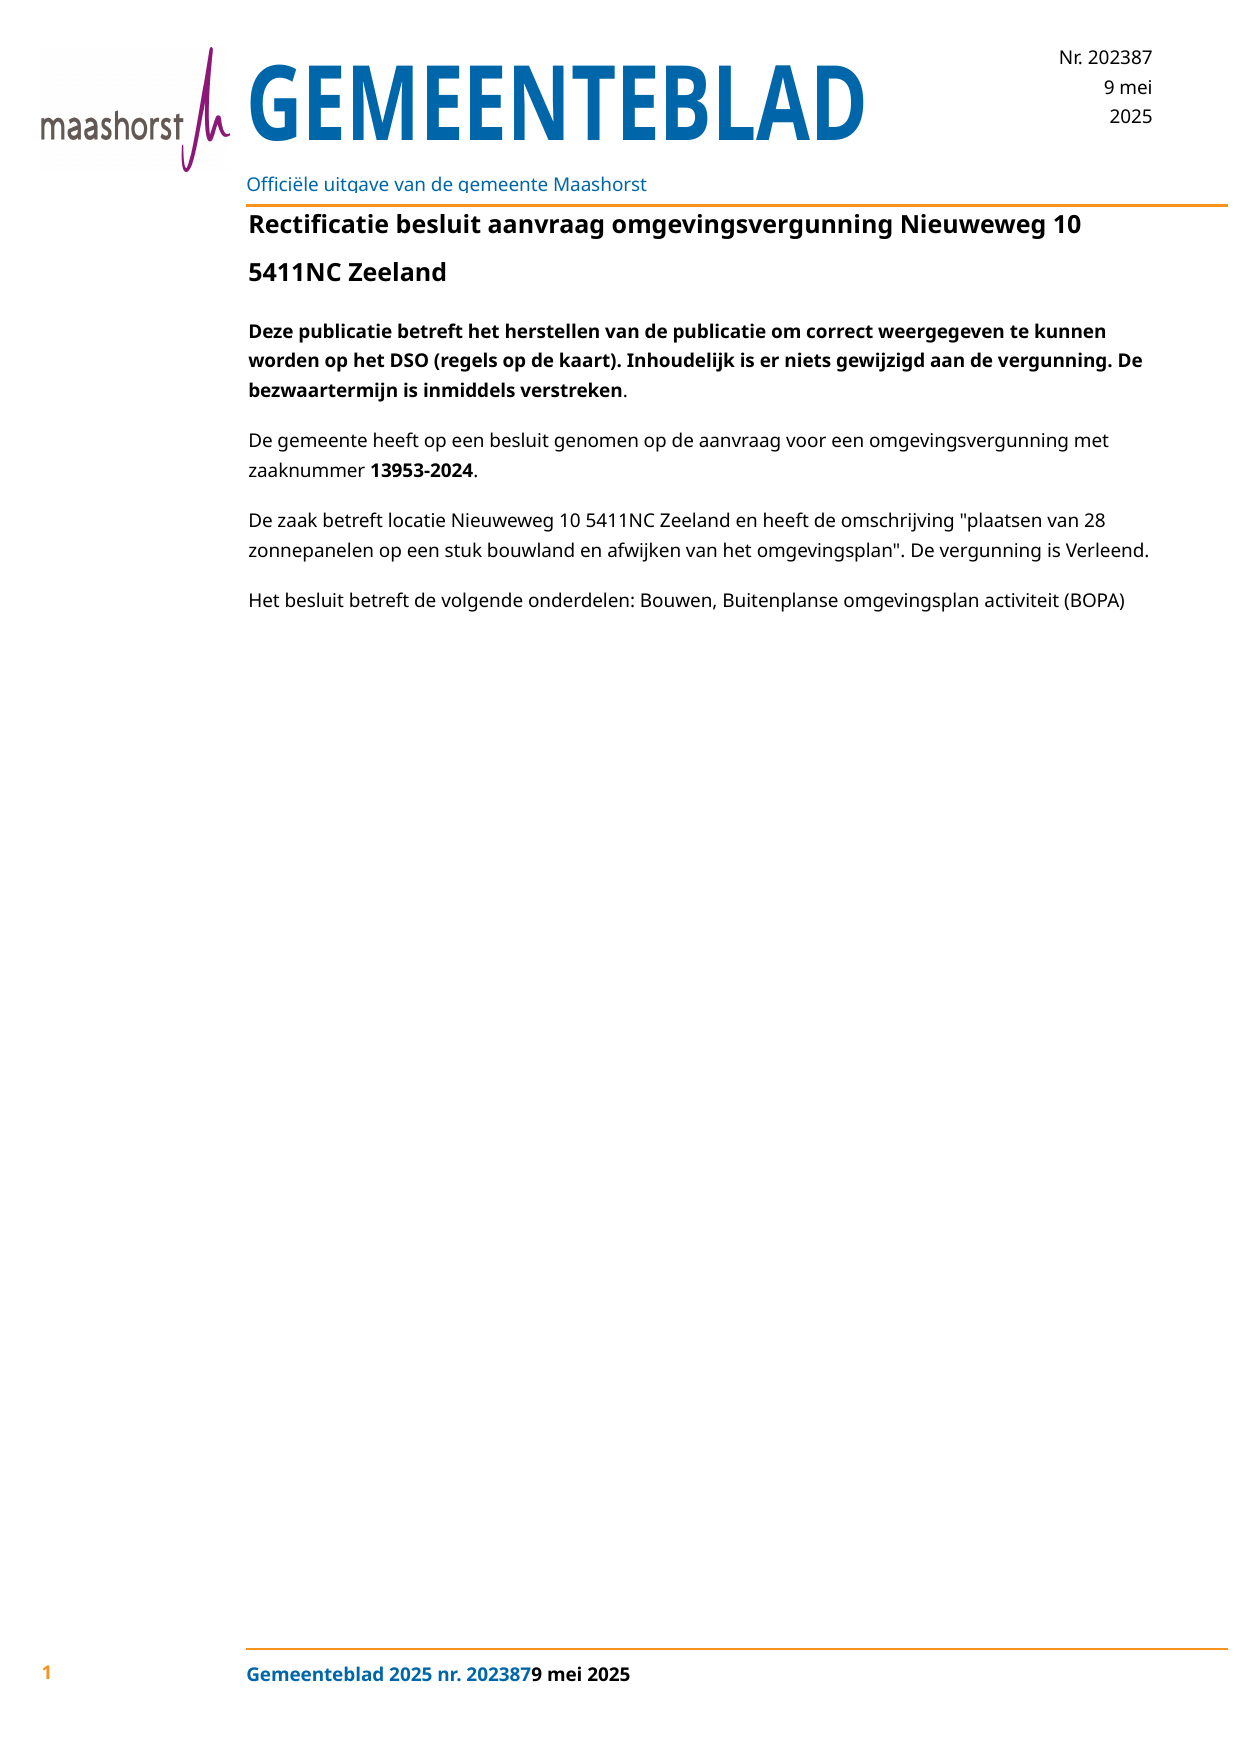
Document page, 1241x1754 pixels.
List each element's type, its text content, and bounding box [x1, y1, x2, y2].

text Het besluit betreft de volgende onderdelen: Bouwen, Buitenplanse omgevingsplan activiteit (BOPA) [248, 587, 1152, 613]
text Deze publicatie betreft het herstellen van de publicatie om correct weergegeven te kunnen worden op het DSO (regels op de kaart). Inhoudelijk is er niets gewijzigd aan de vergunning. De bezwaartermijn is inmiddels verstreken. [248, 318, 1152, 403]
picture [41, 47, 231, 172]
text De gemeente heeft op een besluit genomen op de aanvraag voor een omgevingsvergunning met zaaknummer 13953-2024. [248, 427, 1152, 483]
text De zaak betreft locatie Nieuweweg 10 5411NC Zeeland en heeft de omschrijving "plaatsen van 28 zonnepanelen op een stuk bouwland en afwijken van het omgevingsplan". De vergunning is Verleend. [248, 507, 1152, 563]
text Rectificatie besluit aanvraag omgevingsvergunning Nieuweweg 10 5411NC Zeeland [248, 207, 1152, 288]
